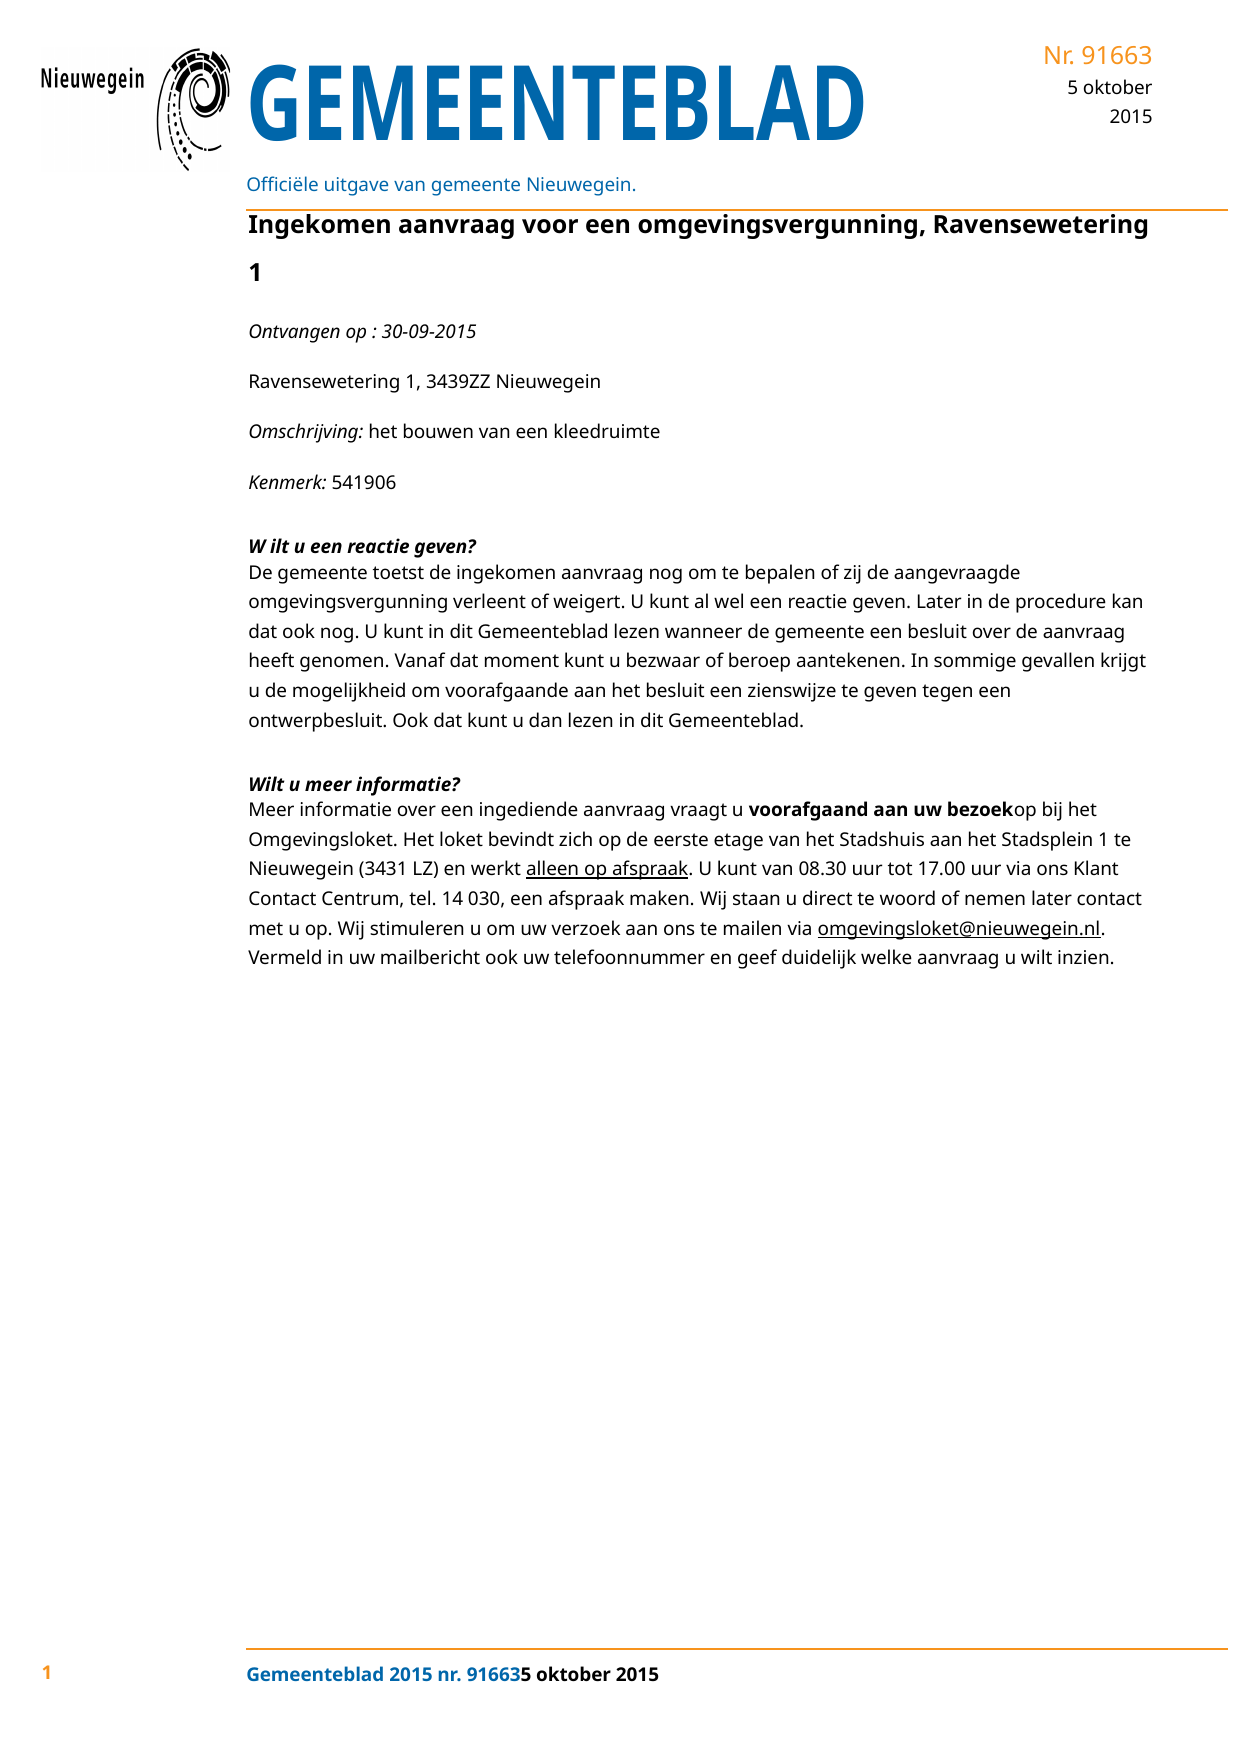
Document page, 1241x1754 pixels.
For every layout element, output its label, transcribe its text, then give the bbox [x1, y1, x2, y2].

text Kenmerk: 541906 [248, 469, 1152, 495]
text Ontvangen op : 30-09-2015 [248, 318, 1152, 344]
text Ravensewetering 1, 3439ZZ Nieuwegein [248, 368, 1152, 394]
text Wilt u meer informatie? [248, 771, 1152, 796]
text Meer informatie over een ingediende aanvraag vraagt u voorafgaand aan uw bezoekop bij het Omgevingsloket. Het loket bevindt zich op de eerste etage van het Stadshuis aan het Stadsplein 1 te Nieuwegein (3431 LZ) en werkt alleen op afspraak. U kunt van 08.30 uur tot 17.00 uur via ons Klant Contact Centrum, tel. 14 030, een afspraak maken. Wij staan u direct te woord of nemen later contact met u op. Wij stimuleren u om uw verzoek aan ons te mailen via omgevingsloket@nieuwegein.nl. Vermeld in uw mailbericht ook uw telefoonnummer en geef duidelijk welke aanvraag u wilt inzien. [248, 796, 1152, 970]
text W ilt u een reactie geven? [248, 533, 1152, 559]
picture [41, 47, 231, 172]
text Ingekomen aanvraag voor een omgevingsvergunning, Ravensewetering 1 [248, 211, 1152, 288]
text Omschrijving: het bouwen van een kleedruimte [248, 419, 1152, 444]
text De gemeente toetst de ingekomen aanvraag nog om te bepalen of zij de aangevraagde omgevingsvergunning verleent of weigert. U kunt al wel een reactie geven. Later in de procedure kan dat ook nog. U kunt in dit Gemeenteblad lezen wanneer de gemeente een besluit over de aanvraag heeft genomen. Vanaf dat moment kunt u bezwaar of beroep aantekenen. In sommige gevallen krijgt u de mogelijkheid om voorafgaande aan het besluit een zienswijze te geven tegen een ontwerpbesluit. Ook dat kunt u dan lezen in dit Gemeenteblad. [248, 559, 1152, 732]
